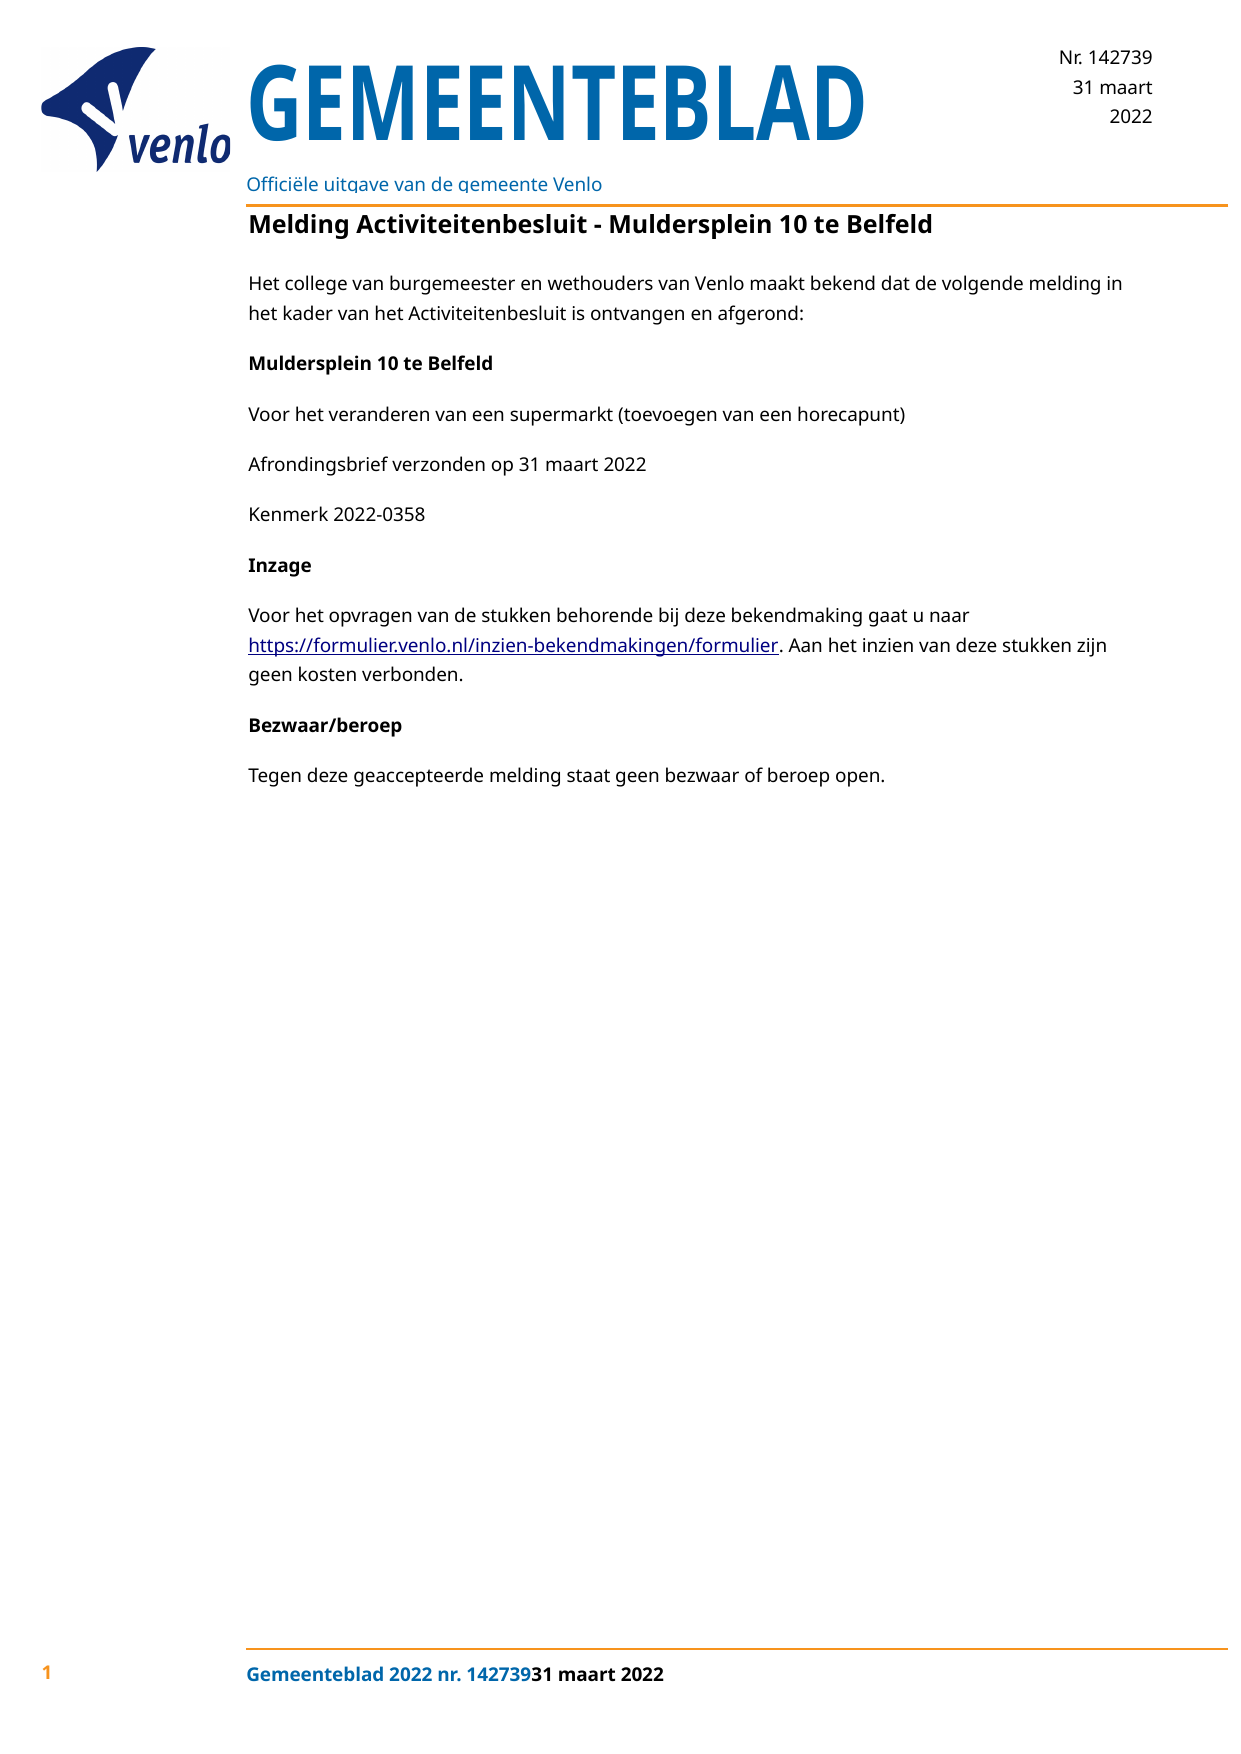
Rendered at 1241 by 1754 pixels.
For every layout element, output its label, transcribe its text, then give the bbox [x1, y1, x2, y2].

text Voor het veranderen van een supermarkt (toevoegen van een horecapunt) [248, 401, 1152, 426]
text Inzage [248, 552, 1152, 578]
text Tegen deze geaccepteerde melding staat geen bezwaar of beroep open. [248, 762, 1152, 788]
text Afrondingsbrief verzonden op 31 maart 2022 [248, 451, 1152, 477]
text Bezwaar/beroep [248, 712, 1152, 738]
text Het college van burgemeester en wethouders van Venlo maakt bekend dat de volgende melding in het kader van het Activiteitenbesluit is ontvangen en afgerond: [248, 270, 1152, 326]
text Kenmerk 2022-0358 [248, 502, 1152, 527]
picture [41, 47, 231, 172]
text Melding Activiteitenbesluit - Muldersplein 10 te Belfeld [248, 207, 1152, 241]
text Voor het opvragen van de stukken behorende bij deze bekendmaking gaat u naar https://formulier.venlo.nl/inzien-bekendmakingen/formulier. Aan het inzien van deze stukken zijn geen kosten verbonden. [248, 602, 1152, 687]
text Muldersplein 10 te Belfeld [248, 350, 1152, 376]
